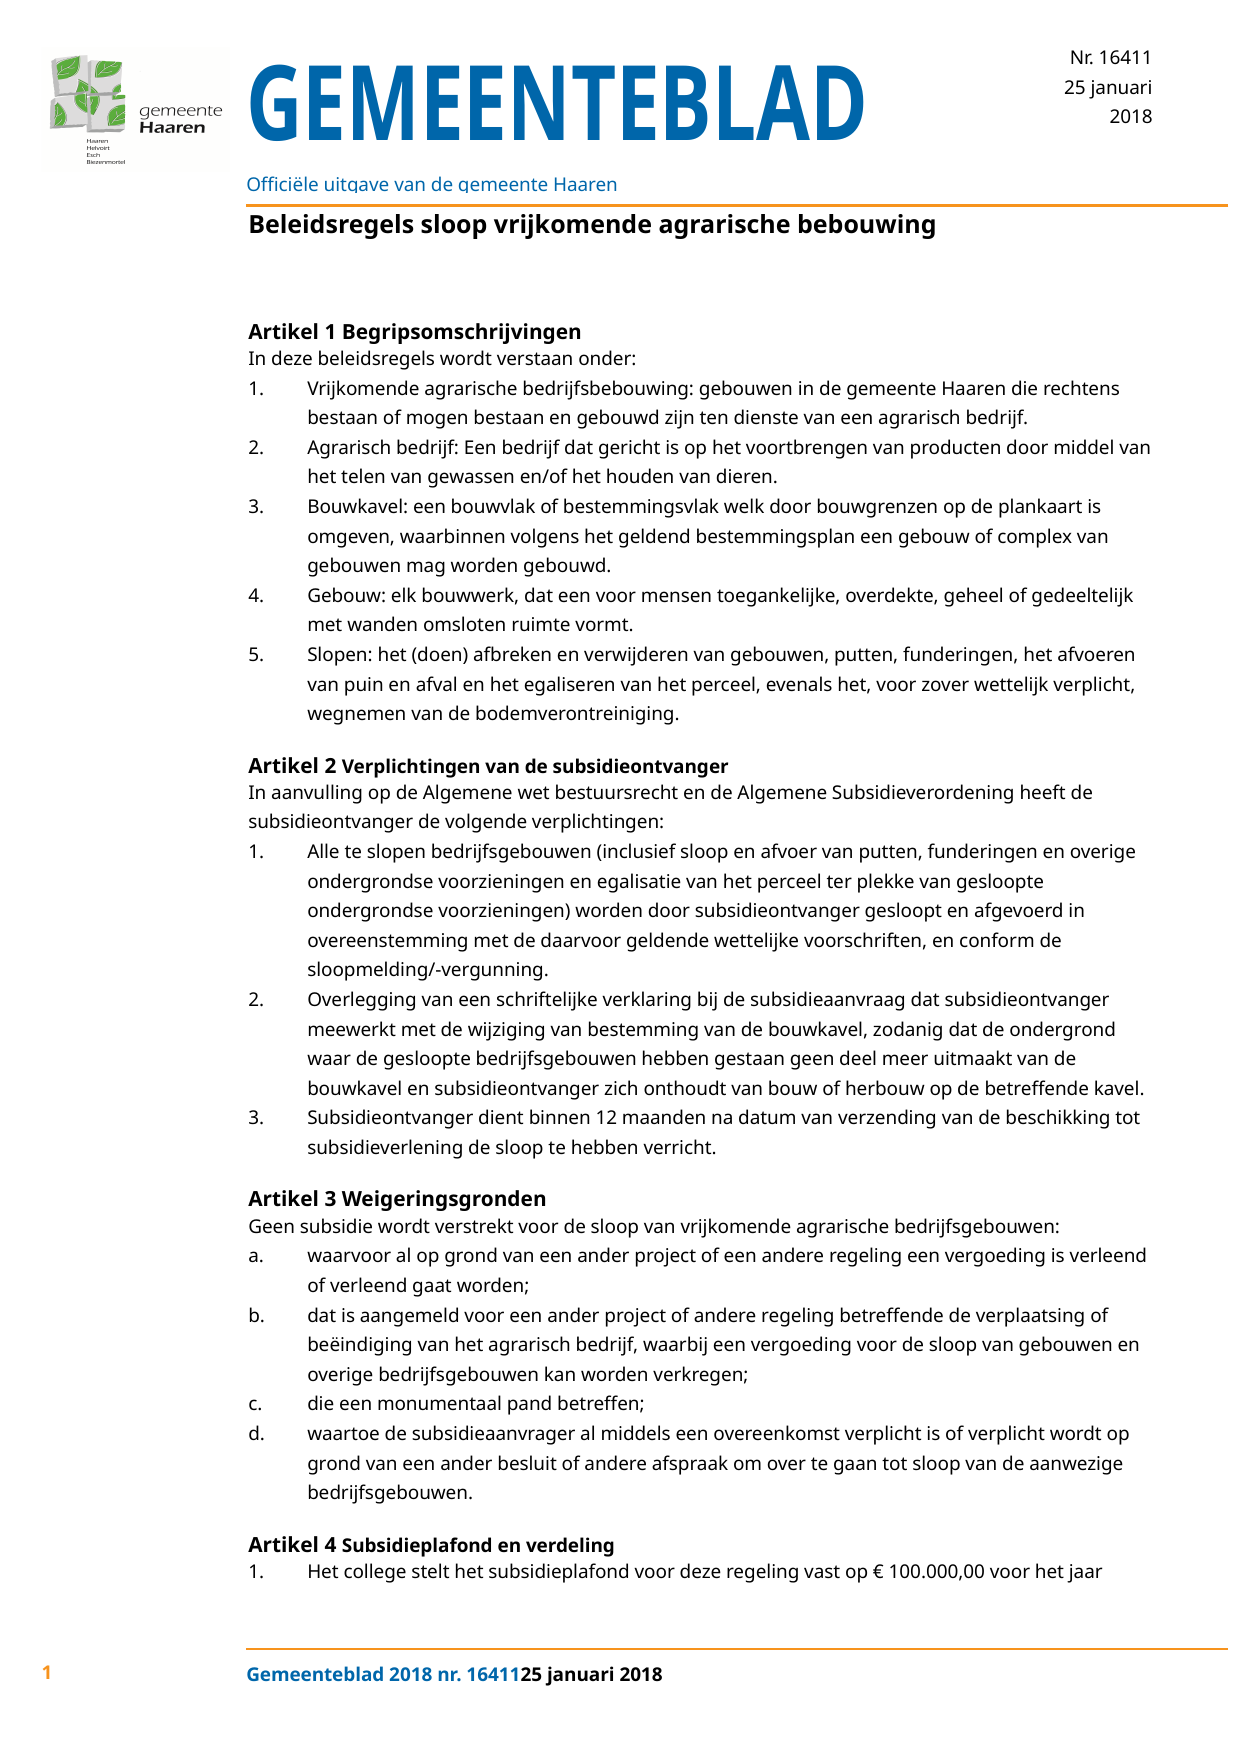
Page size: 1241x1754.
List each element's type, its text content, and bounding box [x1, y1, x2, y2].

list waartoe de subsidieaanvrager al middels een overeenkomst verplicht is of verplicht wordt op grond van een ander besluit of andere afspraak om over te gaan tot sloop van de aanwezige bedrijfsgebouwen. [248, 1420, 1152, 1505]
text Geen subsidie wordt verstrekt voor de sloop van vrijkomende agrarische bedrijfsgebouwen: [248, 1213, 1152, 1239]
list waarvoor al op grond van een ander project of een andere regeling een vergoeding is verleend of verleend gaat worden; [248, 1243, 1152, 1298]
text In deze beleidsregels wordt verstaan onder: [248, 345, 1152, 371]
list Alle te slopen bedrijfsgebouwen (inclusief sloop en afvoer van putten, funderingen en overige ondergrondse voorzieningen en egalisatie van het perceel ter plekke van gesloopte ondergrondse voorzieningen) worden door subsidieontvanger gesloopt en afgevoerd in overeenstemming met de daarvoor geldende wettelijke voorschriften, en conform de sloopmelding/-vergunning. [248, 838, 1152, 982]
text Artikel 1 Begripsomschrijvingen [248, 317, 1152, 345]
text Artikel 4 Subsidieplafond en verdeling [248, 1530, 1152, 1558]
list dat is aangemeld voor een ander project of andere regeling betreffende de verplaatsing of beëindiging van het agrarisch bedrijf, waarbij een vergoeding voor de sloop van gebouwen en overige bedrijfsgebouwen kan worden verkregen; [248, 1302, 1152, 1387]
list Vrijkomende agrarische bedrijfsbebouwing: gebouwen in de gemeente Haaren die rechtens bestaan of mogen bestaan en gebouwd zijn ten dienste van een agrarisch bedrijf. [248, 375, 1152, 430]
list Slopen: het (doen) afbreken en verwijderen van gebouwen, putten, funderingen, het afvoeren van puin en afval en het egaliseren van het perceel, evenals het, voor zover wettelijk verplicht, wegnemen van de bodemverontreiniging. [248, 641, 1152, 726]
list Subsidieontvanger dient binnen 12 maanden na datum van verzending van de beschikking tot subsidieverlening de sloop te hebben verricht. [248, 1104, 1152, 1160]
text Artikel 3 Weigeringsgronden [248, 1184, 1152, 1213]
text Artikel 2 Verplichtingen van de subsidieontvanger [248, 751, 1152, 779]
list Bouwkavel: een bouwvlak of bestemmingsvlak welk door bouwgrenzen op de plankaart is omgeven, waarbinnen volgens het geldend bestemmingsplan een gebouw of complex van gebouwen mag worden gebouwd. [248, 493, 1152, 578]
picture [41, 47, 231, 172]
list Het college stelt het subsidieplafond voor deze regeling vast op € 100.000,00 voor het jaar [248, 1558, 1152, 1584]
list Overlegging van een schriftelijke verklaring bij de subsidieaanvraag dat subsidieontvanger meewerkt met de wijziging van bestemming van de bouwkavel, zodanig dat de ondergrond waar de gesloopte bedrijfsgebouwen hebben gestaan geen deel meer uitmaakt van de bouwkavel en subsidieontvanger zich onthoudt van bouw of herbouw op de betreffende kavel. [248, 986, 1152, 1101]
list Gebouw: elk bouwwerk, dat een voor mensen toegankelijke, overdekte, geheel of gedeeltelijk met wanden omsloten ruimte vormt. [248, 582, 1152, 637]
text Beleidsregels sloop vrijkomende agrarische bebouwing [248, 207, 1152, 241]
text In aanvulling op de Algemene wet bestuursrecht en de Algemene Subsidieverordening heeft de subsidieontvanger de volgende verplichtingen: [248, 779, 1152, 834]
list Agrarisch bedrijf: Een bedrijf dat gericht is op het voortbrengen van producten door middel van het telen van gewassen en/of het houden van dieren. [248, 434, 1152, 489]
list die een monumentaal pand betreffen; [248, 1391, 1152, 1416]
